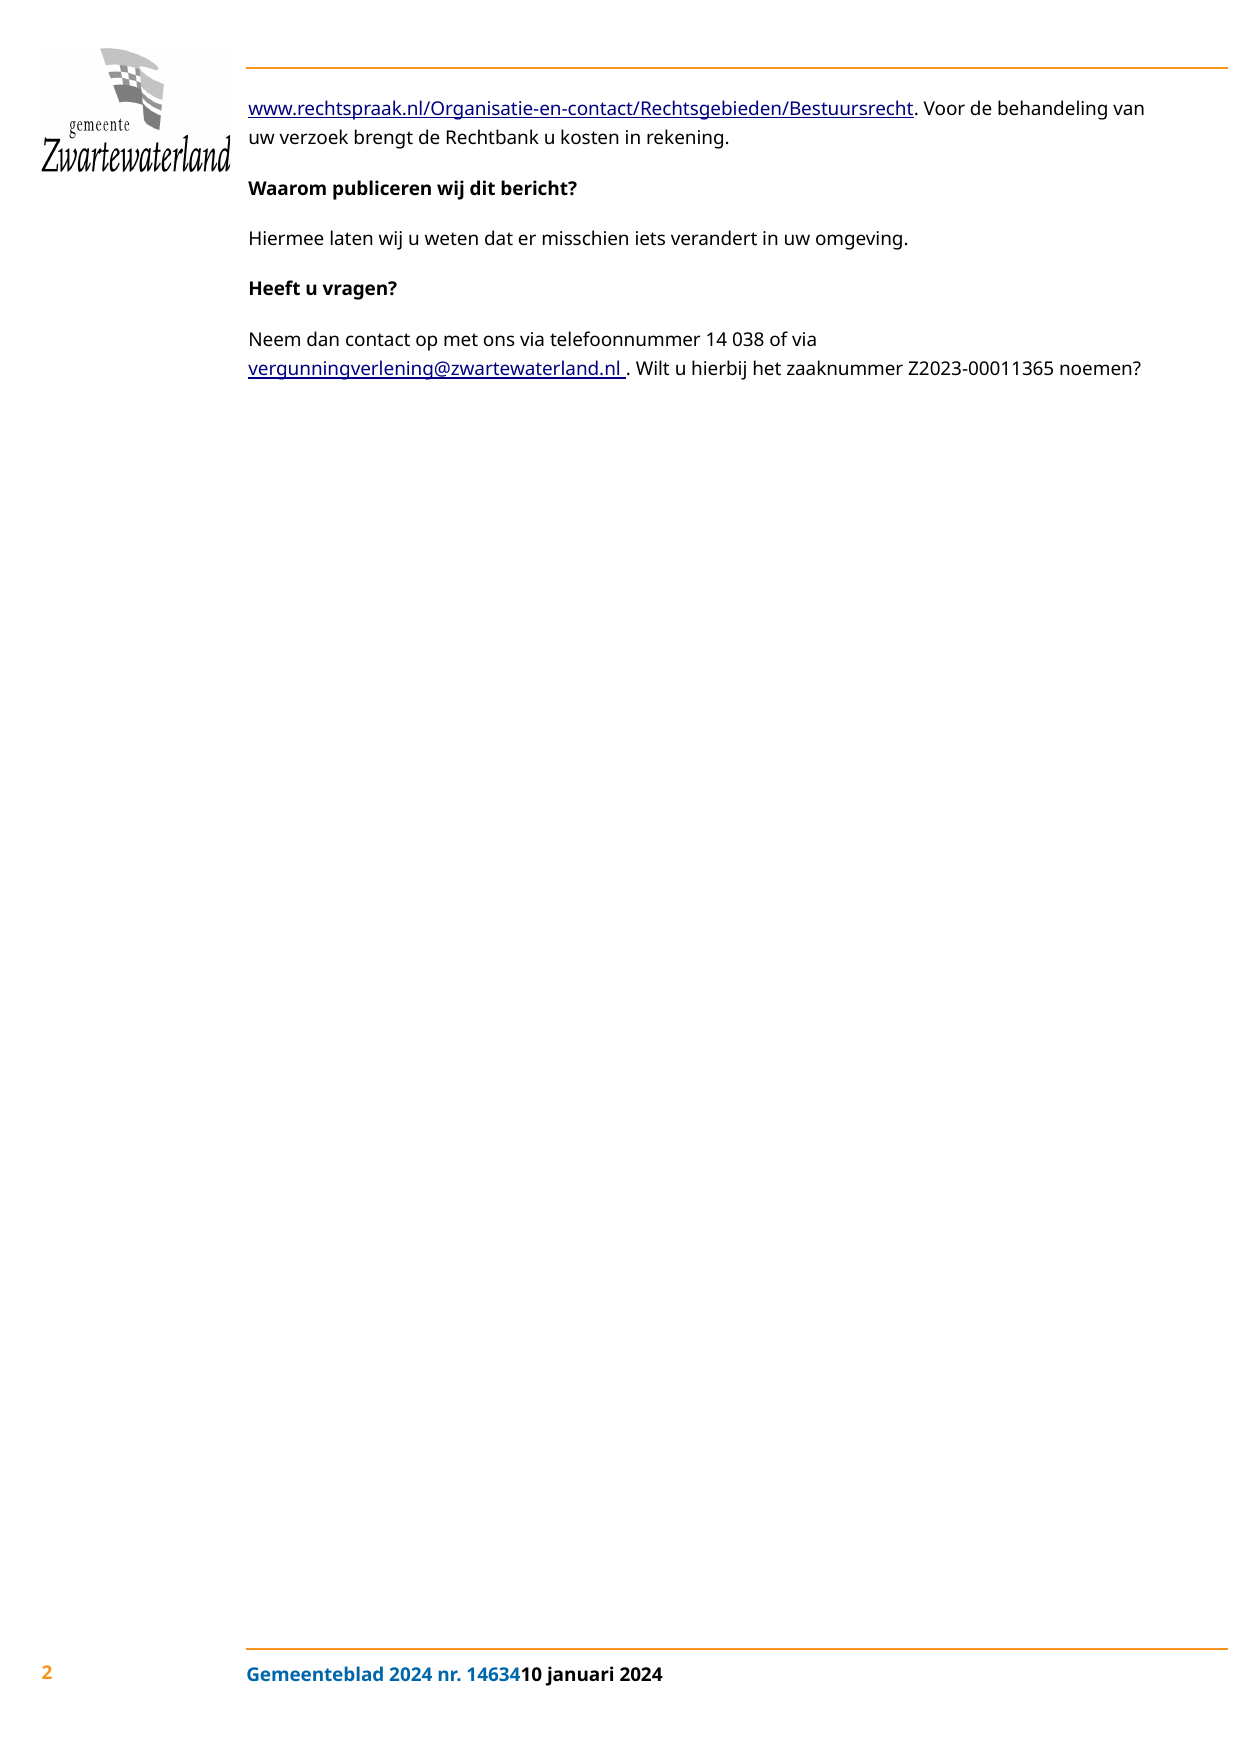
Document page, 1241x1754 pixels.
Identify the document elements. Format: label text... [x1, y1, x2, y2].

text Waarom publiceren wij dit bericht? [248, 175, 1152, 201]
text Neem dan contact op met ons via telefoonnummer 14 038 of via vergunningverlening@zwartewaterland.nl . Wilt u hierbij het zaaknummer Z2023-00011365 noemen? [248, 326, 1152, 381]
picture [41, 47, 231, 172]
text Hiermee laten wij u weten dat er misschien iets verandert in uw omgeving. [248, 225, 1152, 251]
text www.rechtspraak.nl/Organisatie-en-contact/Rechtsgebieden/Bestuursrecht. Voor de behandeling van uw verzoek brengt de Rechtbank u kosten in rekening. [248, 95, 1152, 150]
text Heeft u vragen? [248, 276, 1152, 301]
